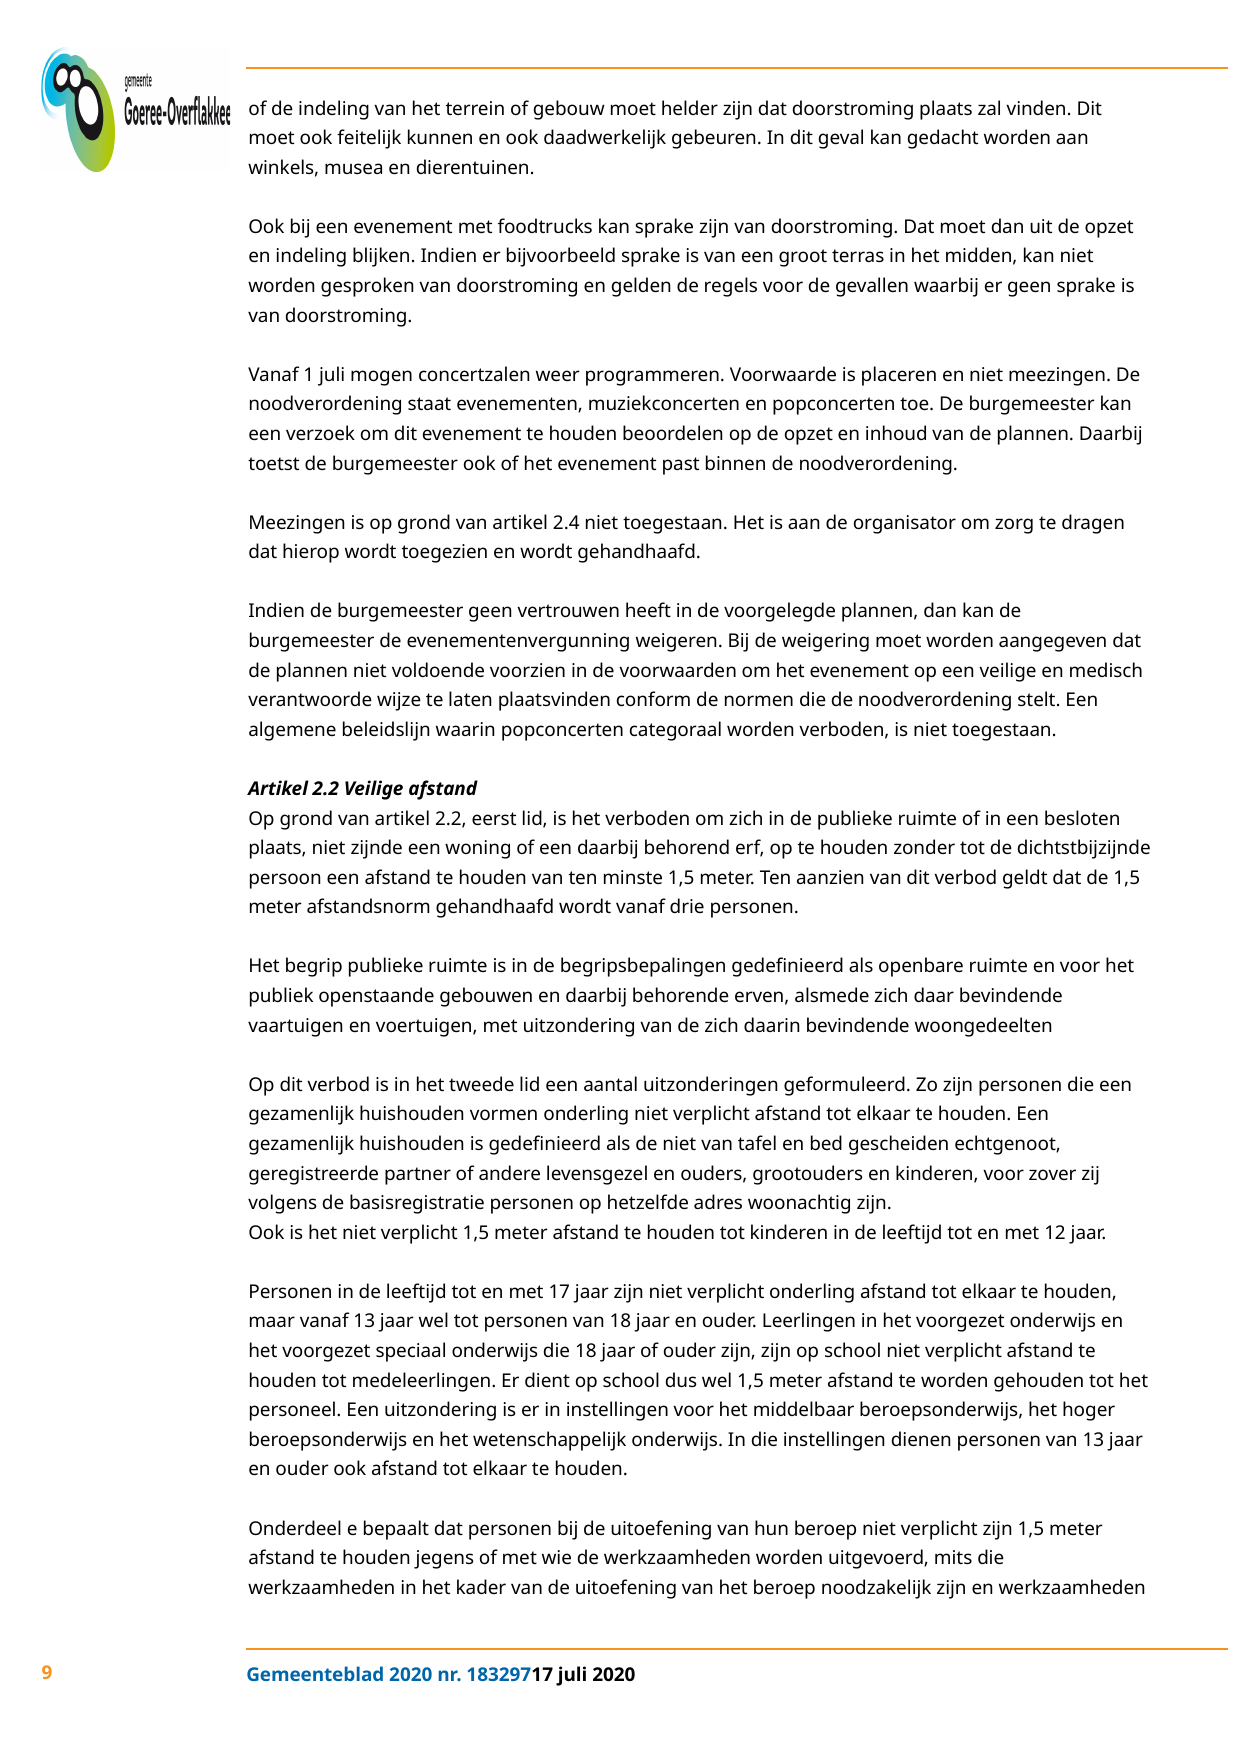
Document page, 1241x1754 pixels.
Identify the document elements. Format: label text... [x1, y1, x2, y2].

text Onderdeel e bepaalt dat personen bij de uitoefening van hun beroep niet verplicht zijn 1,5 meter afstand te houden jegens of met wie de werkzaamheden worden uitgevoerd, mits die werkzaamheden in het kader van de uitoefening van het beroep noodzakelijk zijn en werkzaamheden [248, 1515, 1152, 1600]
picture [41, 47, 231, 172]
text Op dit verbod is in het tweede lid een aantal uitzonderingen geformuleerd. Zo zijn personen die een gezamenlijk huishouden vormen onderling niet verplicht afstand tot elkaar te houden. Een gezamenlijk huishouden is gedefinieerd als de niet van tafel en bed gescheiden echtgenoot, geregistreerde partner of andere levensgezel en ouders, grootouders en kinderen, voor zover zij volgens de basisregistratie personen op hetzelfde adres woonachtig zijn. [248, 1071, 1152, 1215]
text Het begrip publieke ruimte is in de begripsbepalingen gedefinieerd als openbare ruimte en voor het publiek openstaande gebouwen en daarbij behorende erven, alsmede zich daar bevindende vaartuigen en voertuigen, met uitzondering van de zich daarin bevindende woongedeelten [248, 953, 1152, 1038]
text Op grond van artikel 2.2, eerst lid, is het verboden om zich in de publieke ruimte of in een besloten plaats, niet zijnde een woning of een daarbij behorend erf, op te houden zonder tot de dichtstbijzijnde persoon een afstand te houden van ten minste 1,5 meter. Ten aanzien van dit verbod geldt dat de 1,5 meter afstandsnorm gehandhaafd wordt vanaf drie personen. [248, 805, 1152, 919]
text Ook is het niet verplicht 1,5 meter afstand te houden tot kinderen in de leeftijd tot en met 12 jaar. [248, 1219, 1152, 1245]
text Indien de burgemeester geen vertrouwen heeft in de voorgelegde plannen, dan kan de burgemeester de evenementenvergunning weigeren. Bij de weigering moet worden aangegeven dat de plannen niet voldoende voorzien in de voorwaarden om het evenement op een veilige en medisch verantwoorde wijze te laten plaatsvinden conform de normen die de noodverordening stelt. Een algemene beleidslijn waarin popconcerten categoraal worden verboden, is niet toegestaan. [248, 598, 1152, 742]
text Ook bij een evenement met foodtrucks kan sprake zijn van doorstroming. Dat moet dan uit de opzet en indeling blijken. Indien er bijvoorbeeld sprake is van een groot terras in het midden, kan niet worden gesproken van doorstroming en gelden de regels voor de gevallen waarbij er geen sprake is van doorstroming. [248, 213, 1152, 328]
text Vanaf 1 juli mogen concertzalen weer programmeren. Voorwaarde is placeren en niet meezingen. De noodverordening staat evenementen, muziekconcerten en popconcerten toe. De burgemeester kan een verzoek om dit evenement te houden beoordelen op de opzet en inhoud van de plannen. Daarbij toetst de burgemeester ook of het evenement past binnen de noodverordening. [248, 361, 1152, 476]
text Personen in de leeftijd tot en met 17 jaar zijn niet verplicht onderling afstand tot elkaar te houden, maar vanaf 13 jaar wel tot personen van 18 jaar en ouder. Leerlingen in het voorgezet onderwijs en het voorgezet speciaal onderwijs die 18 jaar of ouder zijn, zijn op school niet verplicht afstand te houden tot medeleerlingen. Er dient op school dus wel 1,5 meter afstand te worden gehouden tot het personeel. Een uitzondering is er in instellingen voor het middelbaar beroepsonderwijs, het hoger beroepsonderwijs en het wetenschappelijk onderwijs. In die instellingen dienen personen van 13 jaar en ouder ook afstand tot elkaar te houden. [248, 1278, 1152, 1481]
text Meezingen is op grond van artikel 2.4 niet toegestaan. Het is aan de organisator om zorg te dragen dat hierop wordt toegezien en wordt gehandhaafd. [248, 509, 1152, 564]
text Artikel 2.2 Veilige afstand [248, 775, 1152, 801]
text of de indeling van het terrein of gebouw moet helder zijn dat doorstroming plaats zal vinden. Dit moet ook feitelijk kunnen en ook daadwerkelijk gebeuren. In dit geval kan gedacht worden aan winkels, musea en dierentuinen. [248, 95, 1152, 180]
